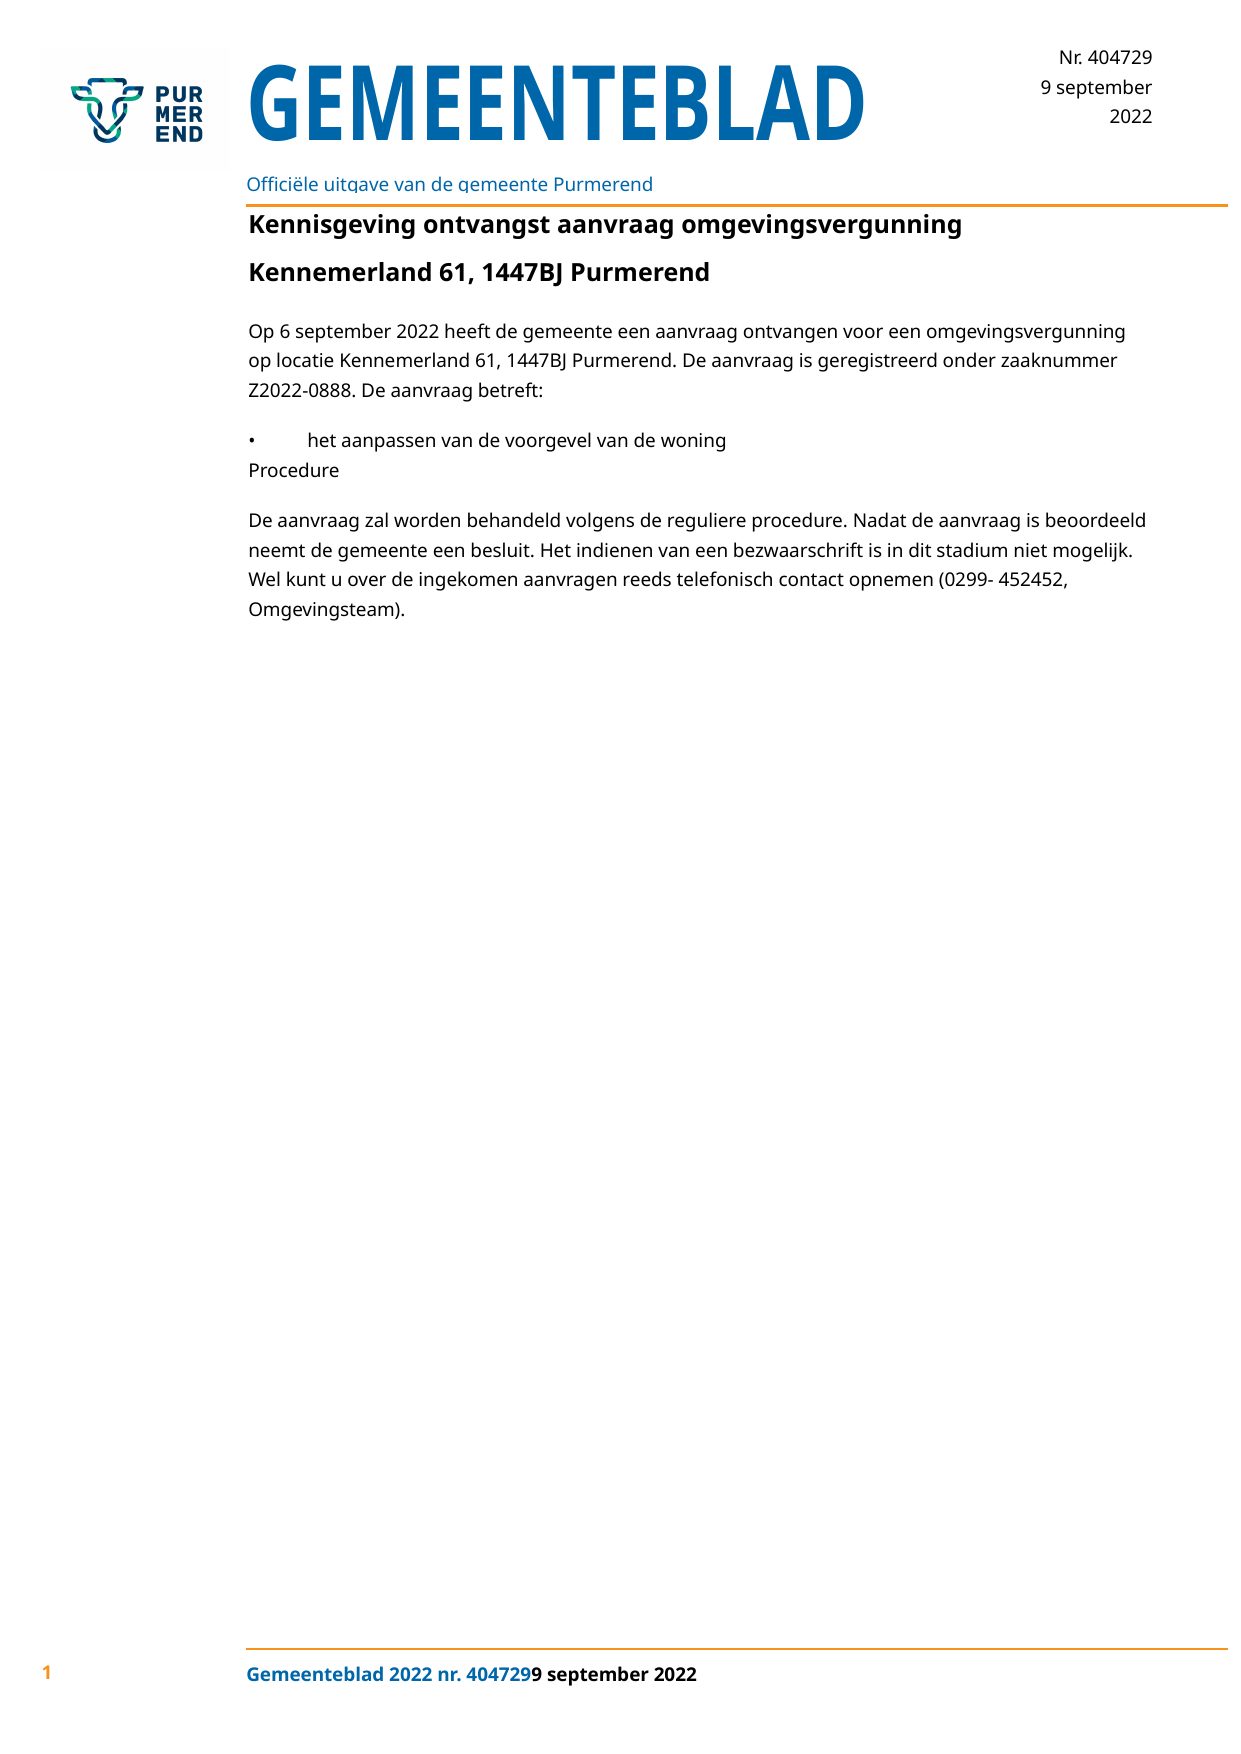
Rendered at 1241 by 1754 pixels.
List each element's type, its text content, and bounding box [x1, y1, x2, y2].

text De aanvraag zal worden behandeld volgens de reguliere procedure. Nadat de aanvraag is beoordeeld neemt de gemeente een besluit. Het indienen van een bezwaarschrift is in dit stadium niet mogelijk. Wel kunt u over de ingekomen aanvragen reeds telefonisch contact opnemen (0299- 452452, Omgevingsteam). [248, 507, 1152, 622]
text Op 6 september 2022 heeft de gemeente een aanvraag ontvangen voor een omgevingsvergunning op locatie Kennemerland 61, 1447BJ Purmerend. De aanvraag is geregistreerd onder zaaknummer Z2022-0888. De aanvraag betreft: [248, 318, 1152, 403]
list het aanpassen van de voorgevel van de woning [248, 427, 1152, 453]
picture [41, 47, 231, 172]
text Procedure [248, 457, 1152, 483]
text Kennisgeving ontvangst aanvraag omgevingsvergunning Kennemerland 61, 1447BJ Purmerend [248, 207, 1152, 288]
